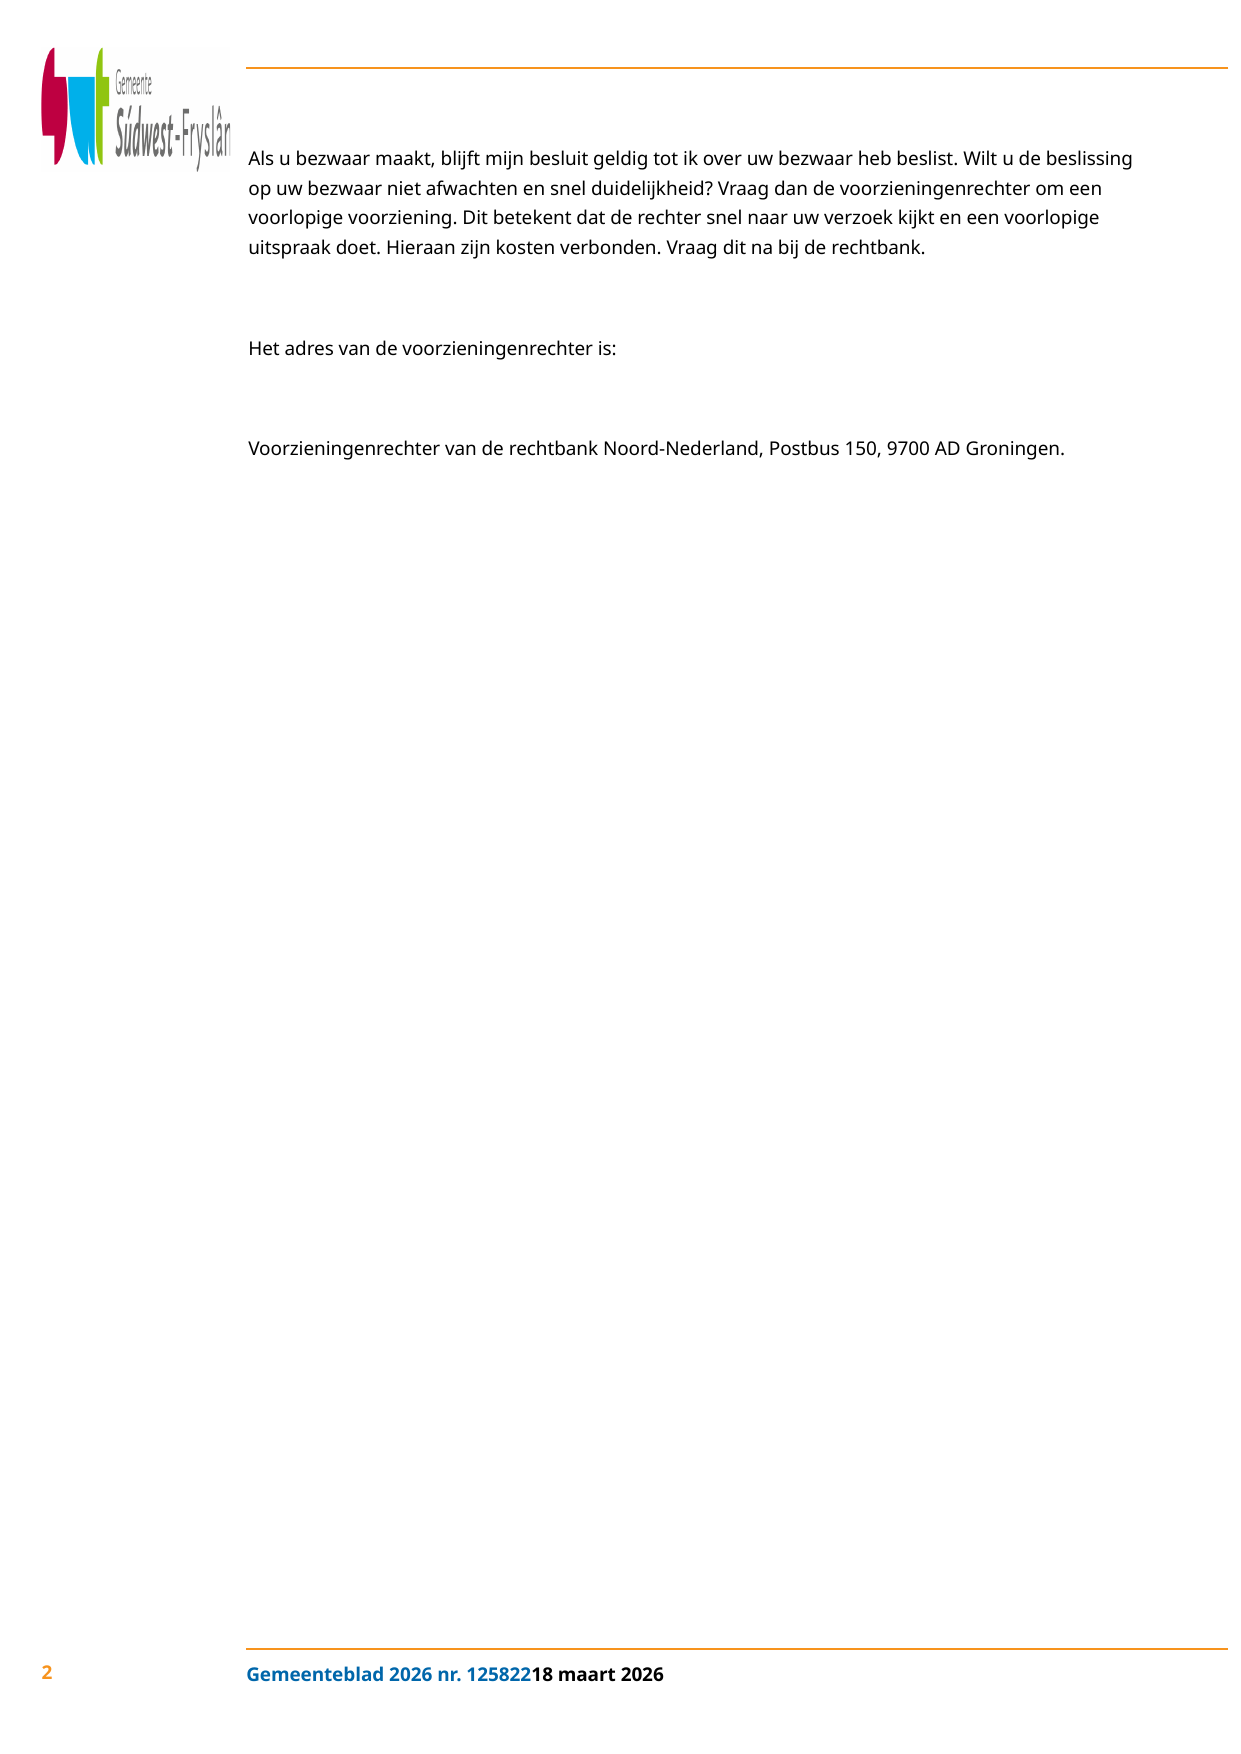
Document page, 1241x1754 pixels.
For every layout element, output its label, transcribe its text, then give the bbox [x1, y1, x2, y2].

text Het adres van de voorzieningenrechter is: [248, 335, 1152, 361]
text Als u bezwaar maakt, blijft mijn besluit geldig tot ik over uw bezwaar heb beslist. Wilt u de beslissing op uw bezwaar niet afwachten en snel duidelijkheid? Vraag dan de voorzieningenrechter om een voorlopige voorziening. Dit betekent dat de rechter snel naar uw verzoek kijkt en een voorlopige uitspraak doet. Hieraan zijn kosten verbonden. Vraag dit na bij de rechtbank. [248, 145, 1152, 260]
picture [41, 47, 231, 172]
text Voorzieningenrechter van de rechtbank Noord-Nederland, Postbus 150, 9700 AD Groningen. [248, 436, 1152, 461]
